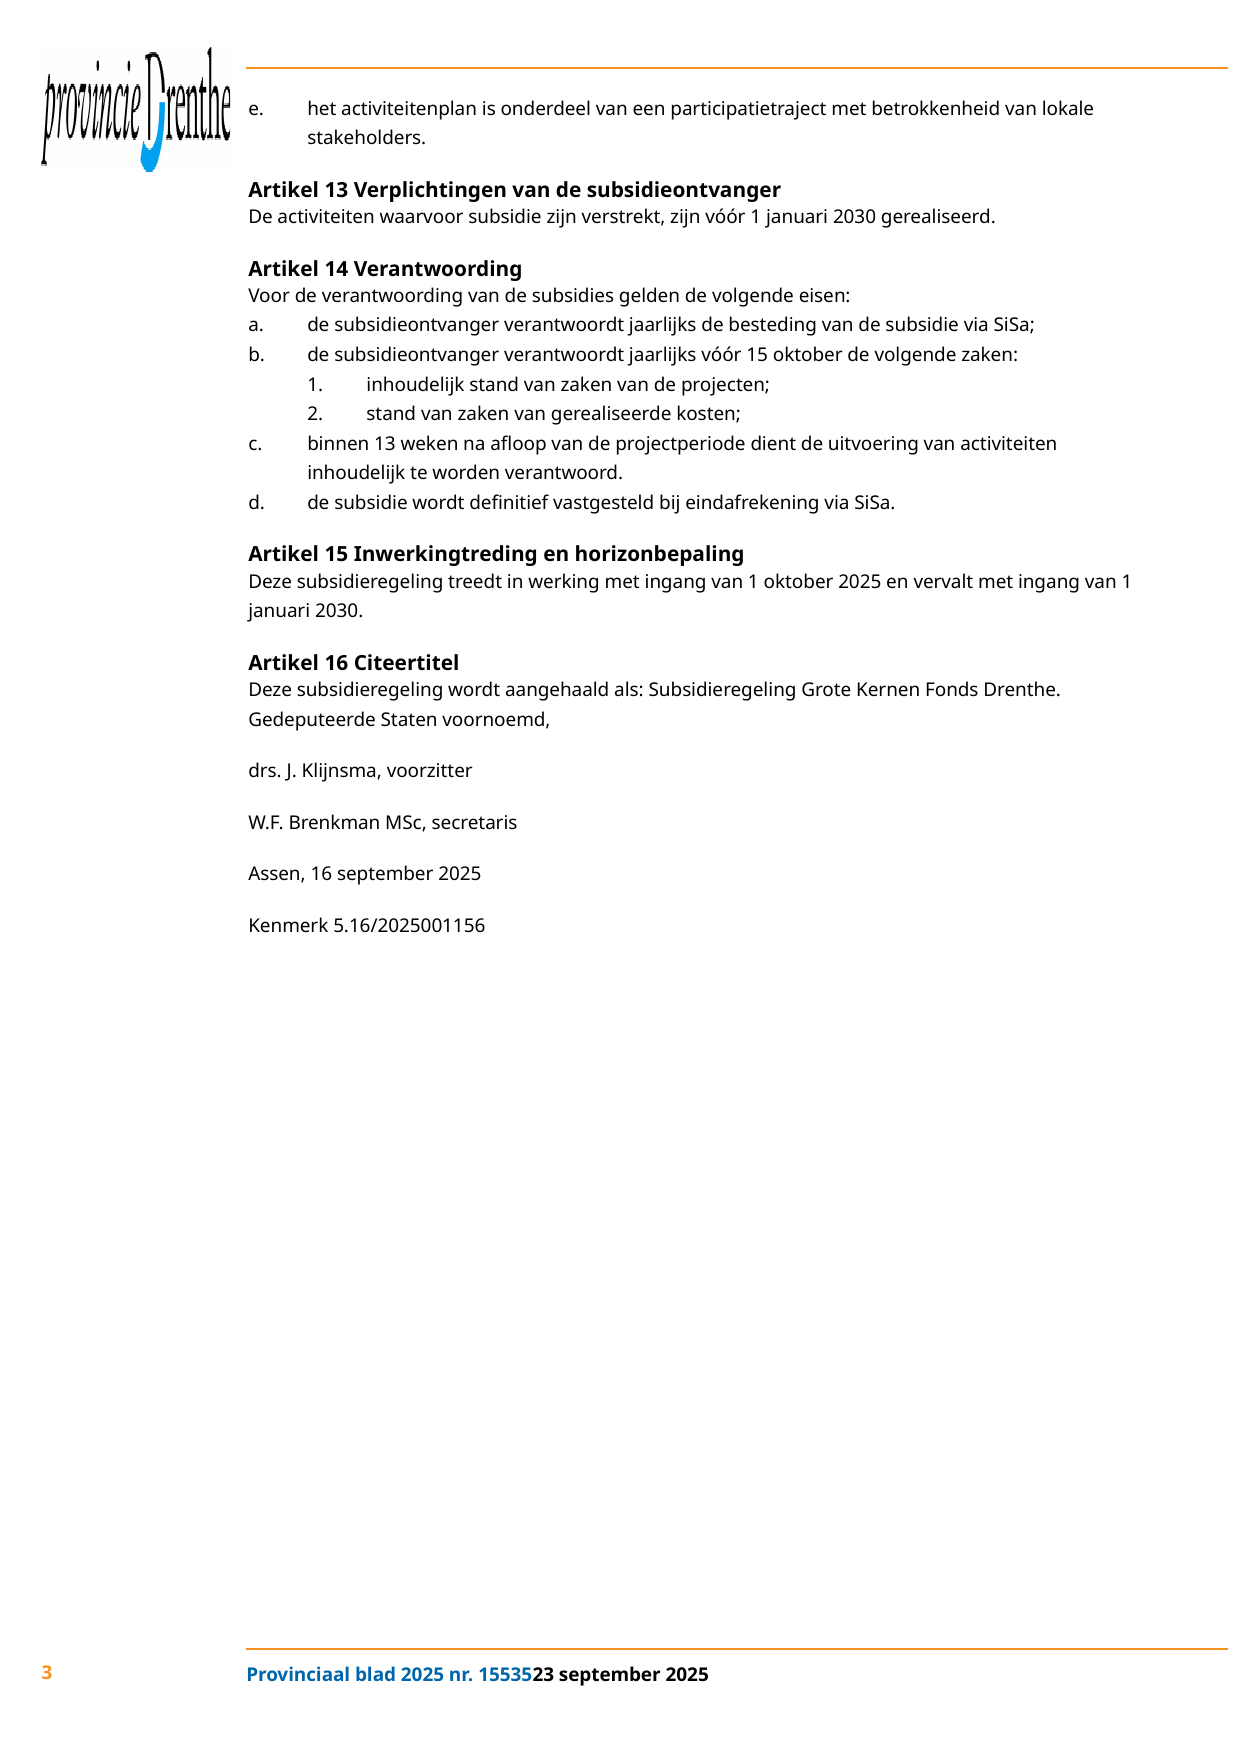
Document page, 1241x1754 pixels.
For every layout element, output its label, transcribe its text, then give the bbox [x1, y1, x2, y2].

text Voor de verantwoording van de subsidies gelden de volgende eisen: [248, 282, 1152, 308]
list inhoudelijk stand van zaken van de projecten; [307, 371, 1152, 397]
text W.F. Brenkman MSc, secretaris [248, 809, 1152, 835]
list de subsidie wordt definitief vastgesteld bij eindafrekening via SiSa. [248, 489, 1152, 515]
picture [41, 47, 231, 172]
list het activiteitenplan is onderdeel van een participatietraject met betrokkenheid van lokale stakeholders. [248, 95, 1152, 150]
text Artikel 15 Inwerkingtreding en horizonbepaling [248, 539, 1152, 568]
list stand van zaken van gerealiseerde kosten; [307, 400, 1152, 426]
text Artikel 14 Verantwoording [248, 254, 1152, 282]
list de subsidieontvanger verantwoordt jaarlijks de besteding van de subsidie via SiSa; [248, 312, 1152, 337]
text Gedeputeerde Staten voornoemd, [248, 706, 1152, 732]
text Artikel 13 Verplichtingen van de subsidieontvanger [248, 175, 1152, 203]
list binnen 13 weken na afloop van de projectperiode dient de uitvoering van activiteiten inhoudelijk te worden verantwoord. [248, 430, 1152, 485]
text Assen, 16 september 2025 [248, 860, 1152, 886]
text drs. J. Klijnsma, voorzitter [248, 757, 1152, 783]
text Artikel 16 Citeertitel [248, 648, 1152, 676]
text Deze subsidieregeling wordt aangehaald als: Subsidieregeling Grote Kernen Fonds Drenthe. [248, 676, 1152, 702]
text Kenmerk 5.16/2025001156 [248, 912, 1152, 938]
list de subsidieontvanger verantwoordt jaarlijks vóór 15 oktober de volgende zaken: [248, 341, 1152, 367]
text Deze subsidieregeling treedt in werking met ingang van 1 oktober 2025 en vervalt met ingang van 1 januari 2030. [248, 568, 1152, 623]
text De activiteiten waarvoor subsidie zijn verstrekt, zijn vóór 1 januari 2030 gerealiseerd. [248, 203, 1152, 229]
